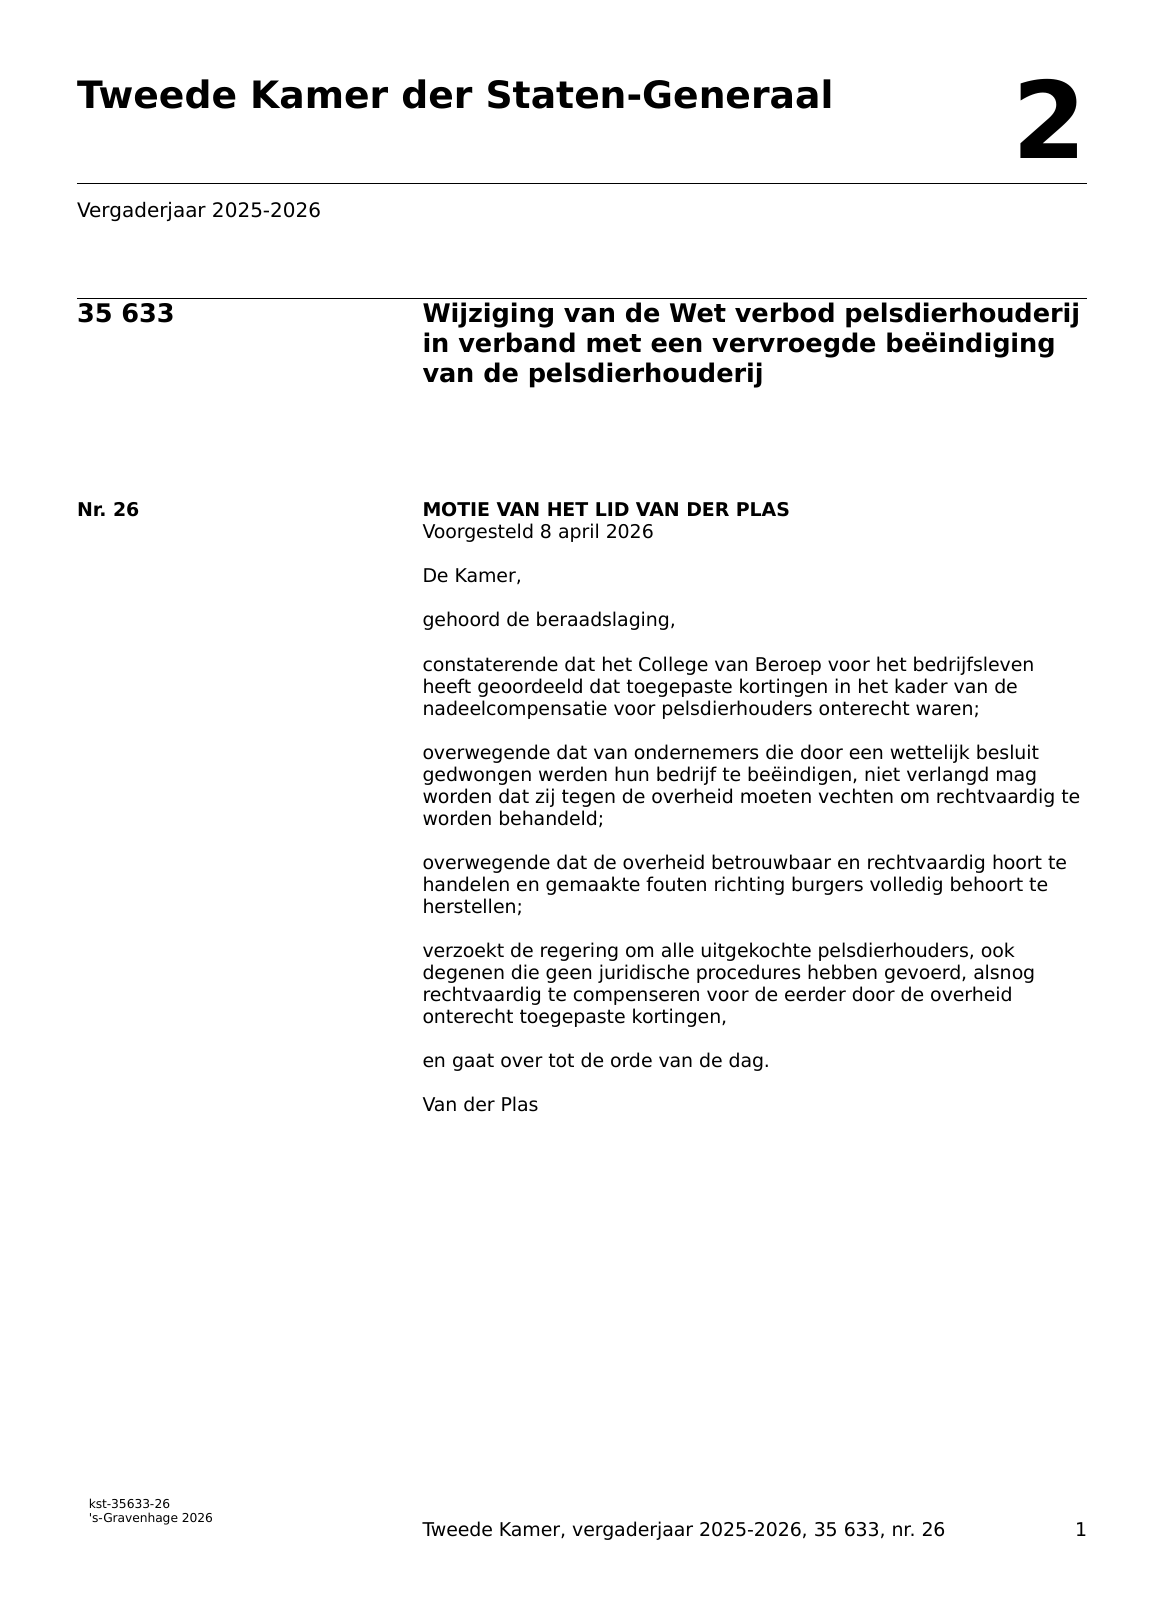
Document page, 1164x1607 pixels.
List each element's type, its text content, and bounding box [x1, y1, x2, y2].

text Voorgesteld 8 april 2026 [422, 521, 1087, 543]
table_header Tweede Kamer der Staten-Generaal [77, 59, 886, 183]
text overwegende dat de overheid betrouwbaar en rechtvaardig hoort te handelen en gemaakte fouten richting burgers volledig behoort te herstellen; [422, 852, 1087, 918]
subtitle Nr. 26 MOTIE VAN HET LID VAN DER PLAS [77, 499, 1087, 521]
text De Kamer, [422, 565, 1087, 587]
table_header 2 [886, 59, 1087, 183]
text kst-35633-26 [88, 1497, 323, 1511]
text Van der Plas [422, 1094, 1087, 1116]
text overwegende dat van ondernemers die door een wettelijk besluit gedwongen werden hun bedrijf te beëindigen, niet verlangd mag worden dat zij tegen de overheid moeten vechten om rechtvaardig te worden behandeld; [422, 742, 1087, 829]
text 's-Gravenhage 2026 [88, 1511, 323, 1525]
text verzoekt de regering om alle uitgekochte pelsdierhouders, ook degenen die geen juridische procedures hebben gevoerd, alsnog rechtvaardig te compenseren voor de eerder door de overheid onterecht toegepaste kortingen, [422, 940, 1087, 1028]
table_cell Vergaderjaar 2025-2026 [77, 184, 1087, 298]
text en gaat over tot de orde van de dag. [422, 1050, 1087, 1072]
text gehoord de beraadslaging, [422, 609, 1087, 631]
subtitle 35 633 Wijziging van de Wet verbod pelsdierhouderij in verband met een vervroegde beëindiging van de pelsdierhouderij [77, 299, 1087, 388]
text constaterende dat het College van Beroep voor het bedrijfsleven heeft geoordeeld dat toegepaste kortingen in het kader van de nadeelcompensatie voor pelsdierhouders onterecht waren; [422, 653, 1087, 719]
